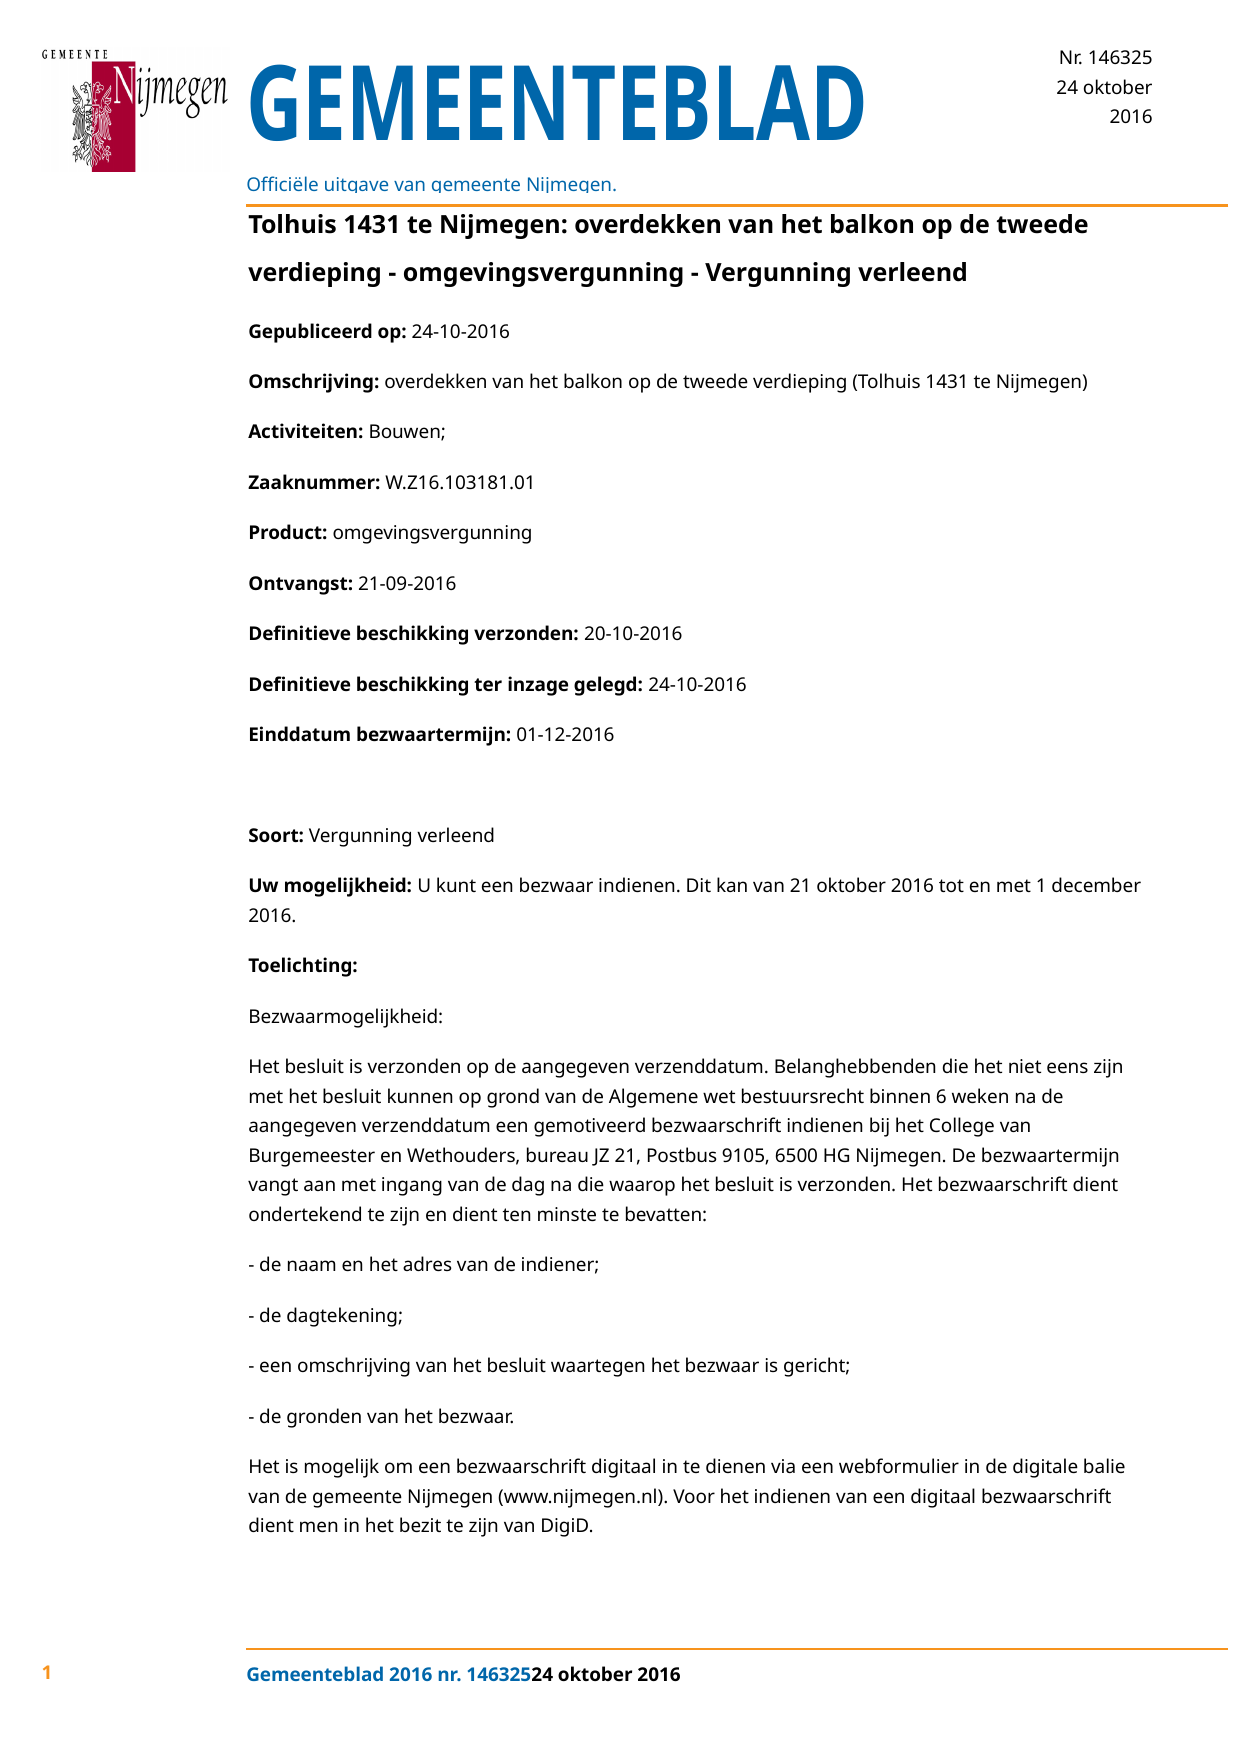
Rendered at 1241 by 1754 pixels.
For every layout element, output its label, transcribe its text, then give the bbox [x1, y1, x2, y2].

text Soort: Vergunning verleend [248, 822, 1152, 848]
text Einddatum bezwaartermijn: 01-12-2016 [248, 721, 1152, 747]
text Product: omgevingsvergunning [248, 519, 1152, 545]
text Uw mogelijkheid: U kunt een bezwaar indienen. Dit kan van 21 oktober 2016 tot en met 1 december 2016. [248, 872, 1152, 928]
text Het is mogelijk om een bezwaarschrift digitaal in te dienen via een webformulier in de digitale balie van de gemeente Nijmegen (www.nijmegen.nl). Voor het indienen van een digitaal bezwaarschrift dient men in het bezit te zijn van DigiD. [248, 1453, 1152, 1538]
text Toelichting: [248, 952, 1152, 978]
text Zaaknummer: W.Z16.103181.01 [248, 469, 1152, 495]
picture [41, 47, 231, 172]
text - de gronden van het bezwaar. [248, 1403, 1152, 1429]
text Gepubliceerd op: 24-10-2016 [248, 318, 1152, 344]
text Activiteiten: Bouwen; [248, 419, 1152, 444]
text Tolhuis 1431 te Nijmegen: overdekken van het balkon op de tweede verdieping - omgevingsvergunning - Vergunning verleend [248, 207, 1152, 288]
text - de dagtekening; [248, 1302, 1152, 1328]
text - een omschrijving van het besluit waartegen het bezwaar is gericht; [248, 1352, 1152, 1378]
text Definitieve beschikking ter inzage gelegd: 24-10-2016 [248, 671, 1152, 697]
text - de naam en het adres van de indiener; [248, 1252, 1152, 1277]
text Definitieve beschikking verzonden: 20-10-2016 [248, 620, 1152, 646]
text Ontvangst: 21-09-2016 [248, 570, 1152, 596]
text Het besluit is verzonden op de aangegeven verzenddatum. Belanghebbenden die het niet eens zijn met het besluit kunnen op grond van de Algemene wet bestuursrecht binnen 6 weken na de aangegeven verzenddatum een gemotiveerd bezwaarschrift indienen bij het College van Burgemeester en Wethouders, bureau JZ 21, Postbus 9105, 6500 HG Nijmegen. De bezwaartermijn vangt aan met ingang van de dag na die waarop het besluit is verzonden. Het bezwaarschrift dient ondertekend te zijn en dient ten minste te bevatten: [248, 1053, 1152, 1227]
text Omschrijving: overdekken van het balkon op de tweede verdieping (Tolhuis 1431 te Nijmegen) [248, 368, 1152, 394]
text Bezwaarmogelijkheid: [248, 1003, 1152, 1029]
